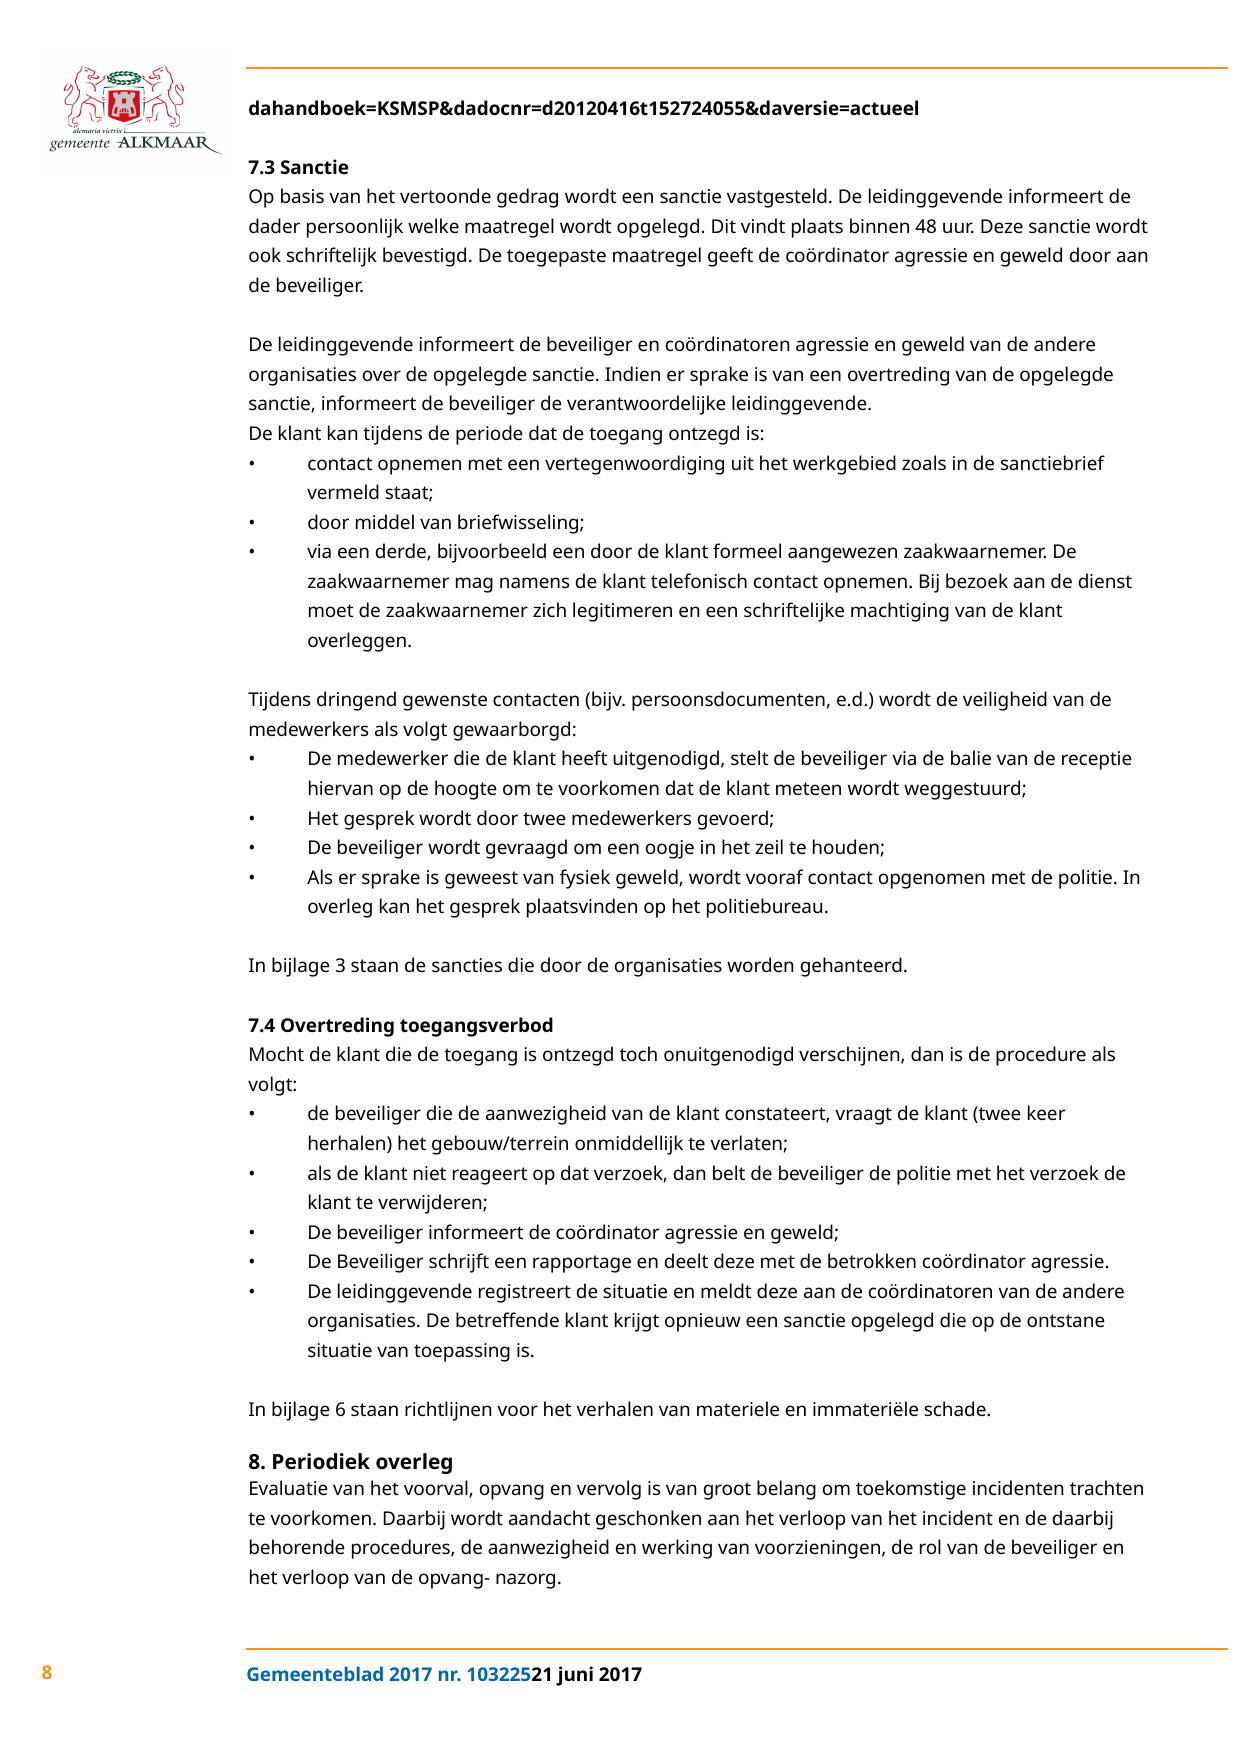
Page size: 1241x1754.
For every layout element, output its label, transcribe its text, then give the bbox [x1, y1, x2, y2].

text Mocht de klant die de toegang is ontzegd toch onuitgenodigd verschijnen, dan is de procedure als volgt: [248, 1041, 1152, 1097]
text dahandboek=KSMSP&dadocnr=d20120416t152724055&daversie=actueel [248, 95, 1152, 121]
text 7.3 Sanctie [248, 154, 1152, 180]
text De leidinggevende informeert de beveiliger en coördinatoren agressie en geweld van de andere organisaties over de opgelegde sanctie. Indien er sprake is van een overtreding van de opgelegde sanctie, informeert de beveiliger de verantwoordelijke leidinggevende. [248, 331, 1152, 416]
list De Beveiliger schrijft een rapportage en deelt deze met de betrokken coördinator agressie. [248, 1248, 1152, 1274]
picture [41, 47, 231, 172]
list De leidinggevende registreert de situatie en meldt deze aan de coördinatoren van de andere organisaties. De betreffende klant krijgt opnieuw een sanctie opgelegd die op de ontstane situatie van toepassing is. [248, 1278, 1152, 1363]
list De beveiliger informeert de coördinator agressie en geweld; [248, 1219, 1152, 1245]
list als de klant niet reageert op dat verzoek, dan belt de beveiliger de politie met het verzoek de klant te verwijderen; [248, 1160, 1152, 1215]
list via een derde, bijvoorbeeld een door de klant formeel aangewezen zaakwaarnemer. De zaakwaarnemer mag namens de klant telefonisch contact opnemen. Bij bezoek aan de dienst moet de zaakwaarnemer zich legitimeren en een schriftelijke machtiging van de klant overleggen. [248, 538, 1152, 653]
list De medewerker die de klant heeft uitgenodigd, stelt de beveiliger via de balie van de receptie hiervan op de hoogte om te voorkomen dat de klant meteen wordt weggestuurd; [248, 746, 1152, 801]
text Evaluatie van het voorval, opvang en vervolg is van groot belang om toekomstige incidenten trachten te voorkomen. Daarbij wordt aandacht geschonken aan het verloop van het incident en de daarbij behorende procedures, de aanwezigheid en werking van voorzieningen, de rol van de beveiliger en het verloop van de opvang- nazorg. [248, 1475, 1152, 1590]
text 8. Periodiek overleg [248, 1447, 1152, 1475]
text De klant kan tijdens de periode dat de toegang ontzegd is: [248, 420, 1152, 446]
list contact opnemen met een vertegenwoordiging uit het werkgebied zoals in de sanctiebrief vermeld staat; [248, 450, 1152, 505]
text Tijdens dringend gewenste contacten (bijv. persoonsdocumenten, e.d.) wordt de veiligheid van de medewerkers als volgt gewaarborgd: [248, 686, 1152, 742]
text 7.4 Overtreding toegangsverbod [248, 1012, 1152, 1038]
text In bijlage 6 staan richtlijnen voor het verhalen van materiele en immateriële schade. [248, 1396, 1152, 1422]
text Op basis van het vertoonde gedrag wordt een sanctie vastgesteld. De leidinggevende informeert de dader persoonlijk welke maatregel wordt opgelegd. Dit vindt plaats binnen 48 uur. Deze sanctie wordt ook schriftelijk bevestigd. De toegepaste maatregel geeft de coördinator agressie en geweld door aan de beveiliger. [248, 183, 1152, 298]
list de beveiliger die de aanwezigheid van de klant constateert, vraagt de klant (twee keer herhalen) het gebouw/terrein onmiddellijk te verlaten; [248, 1101, 1152, 1156]
list door middel van briefwisseling; [248, 509, 1152, 535]
list De beveiliger wordt gevraagd om een oogje in het zeil te houden; [248, 834, 1152, 860]
list Het gesprek wordt door twee medewerkers gevoerd; [248, 805, 1152, 831]
text In bijlage 3 staan de sancties die door de organisaties worden gehanteerd. [248, 953, 1152, 978]
list Als er sprake is geweest van fysiek geweld, wordt vooraf contact opgenomen met de politie. In overleg kan het gesprek plaatsvinden op het politiebureau. [248, 864, 1152, 919]
